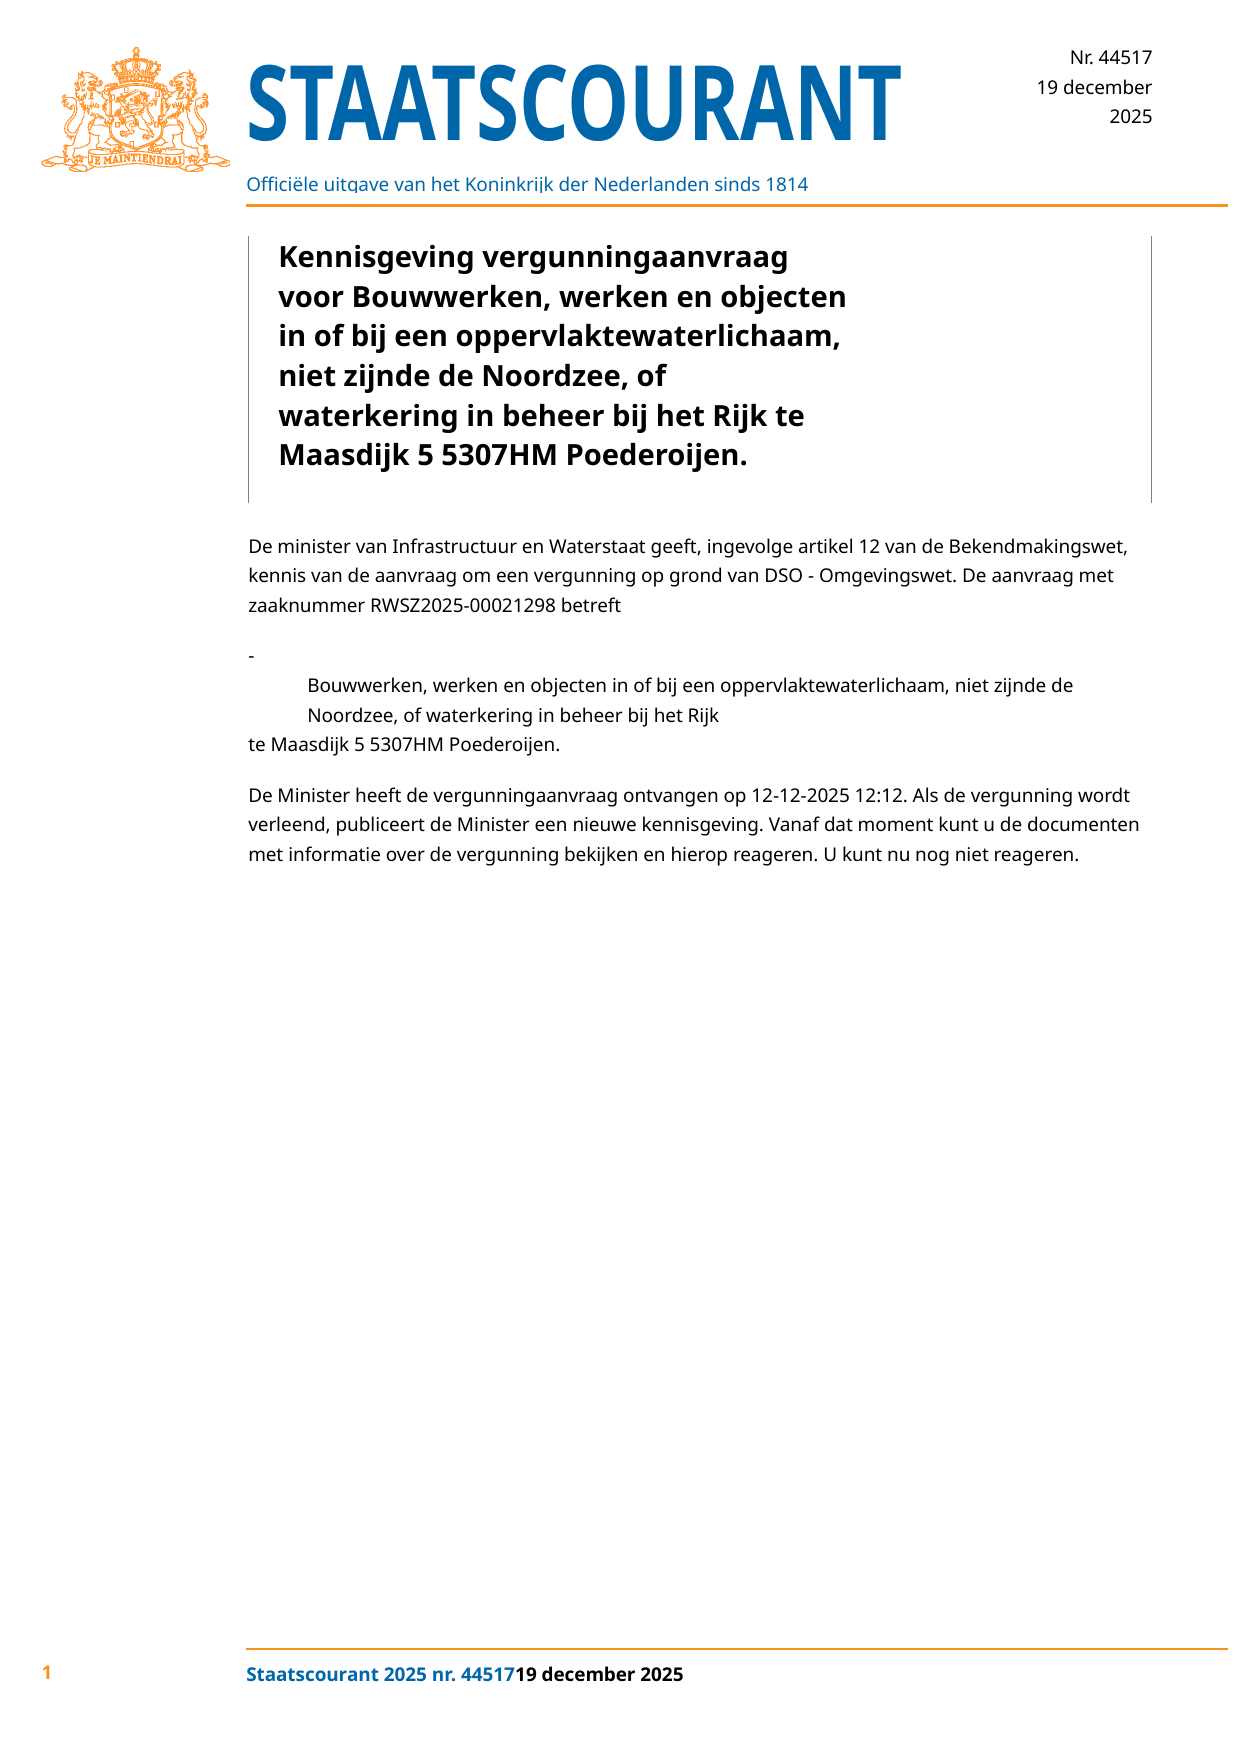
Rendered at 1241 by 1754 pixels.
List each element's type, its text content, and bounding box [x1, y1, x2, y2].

picture [912, 236, 1090, 414]
table_header Kennisgeving vergunningaanvraag voor Bouwwerken, werken en objecten in of bij een oppervlaktewaterlichaam, niet zijnde de Noordzee, of waterkering in beheer bij het Rijk te Maasdijk 5 5307HM Poederoijen. [249, 236, 850, 503]
table_header [1090, 236, 1151, 413]
table_header [850, 236, 912, 413]
picture [41, 47, 231, 172]
table_header [850, 414, 1151, 503]
list Bouwwerken, werken en objecten in of bij een oppervlaktewaterlichaam, niet zijnde de Noordzee, of waterkering in beheer bij het Rijk [248, 672, 1152, 727]
text te Maasdijk 5 5307HM Poederoijen. [248, 731, 1152, 757]
text De minister van Infrastructuur en Waterstaat geeft, ingevolge artikel 12 van de Bekendmakingswet, kennis van de aanvraag om een vergunning op grond van DSO - Omgevingswet. De aanvraag met zaaknummer RWSZ2025-00021298 betreft [248, 533, 1152, 618]
text De Minister heeft de vergunningaanvraag ontvangen op 12-12-2025 12:12. Als de vergunning wordt verleend, publiceert de Minister een nieuwe kennisgeving. Vanaf dat moment kunt u de documenten met informatie over de vergunning bekijken en hierop reageren. U kunt nu nog niet reageren. [248, 782, 1152, 867]
